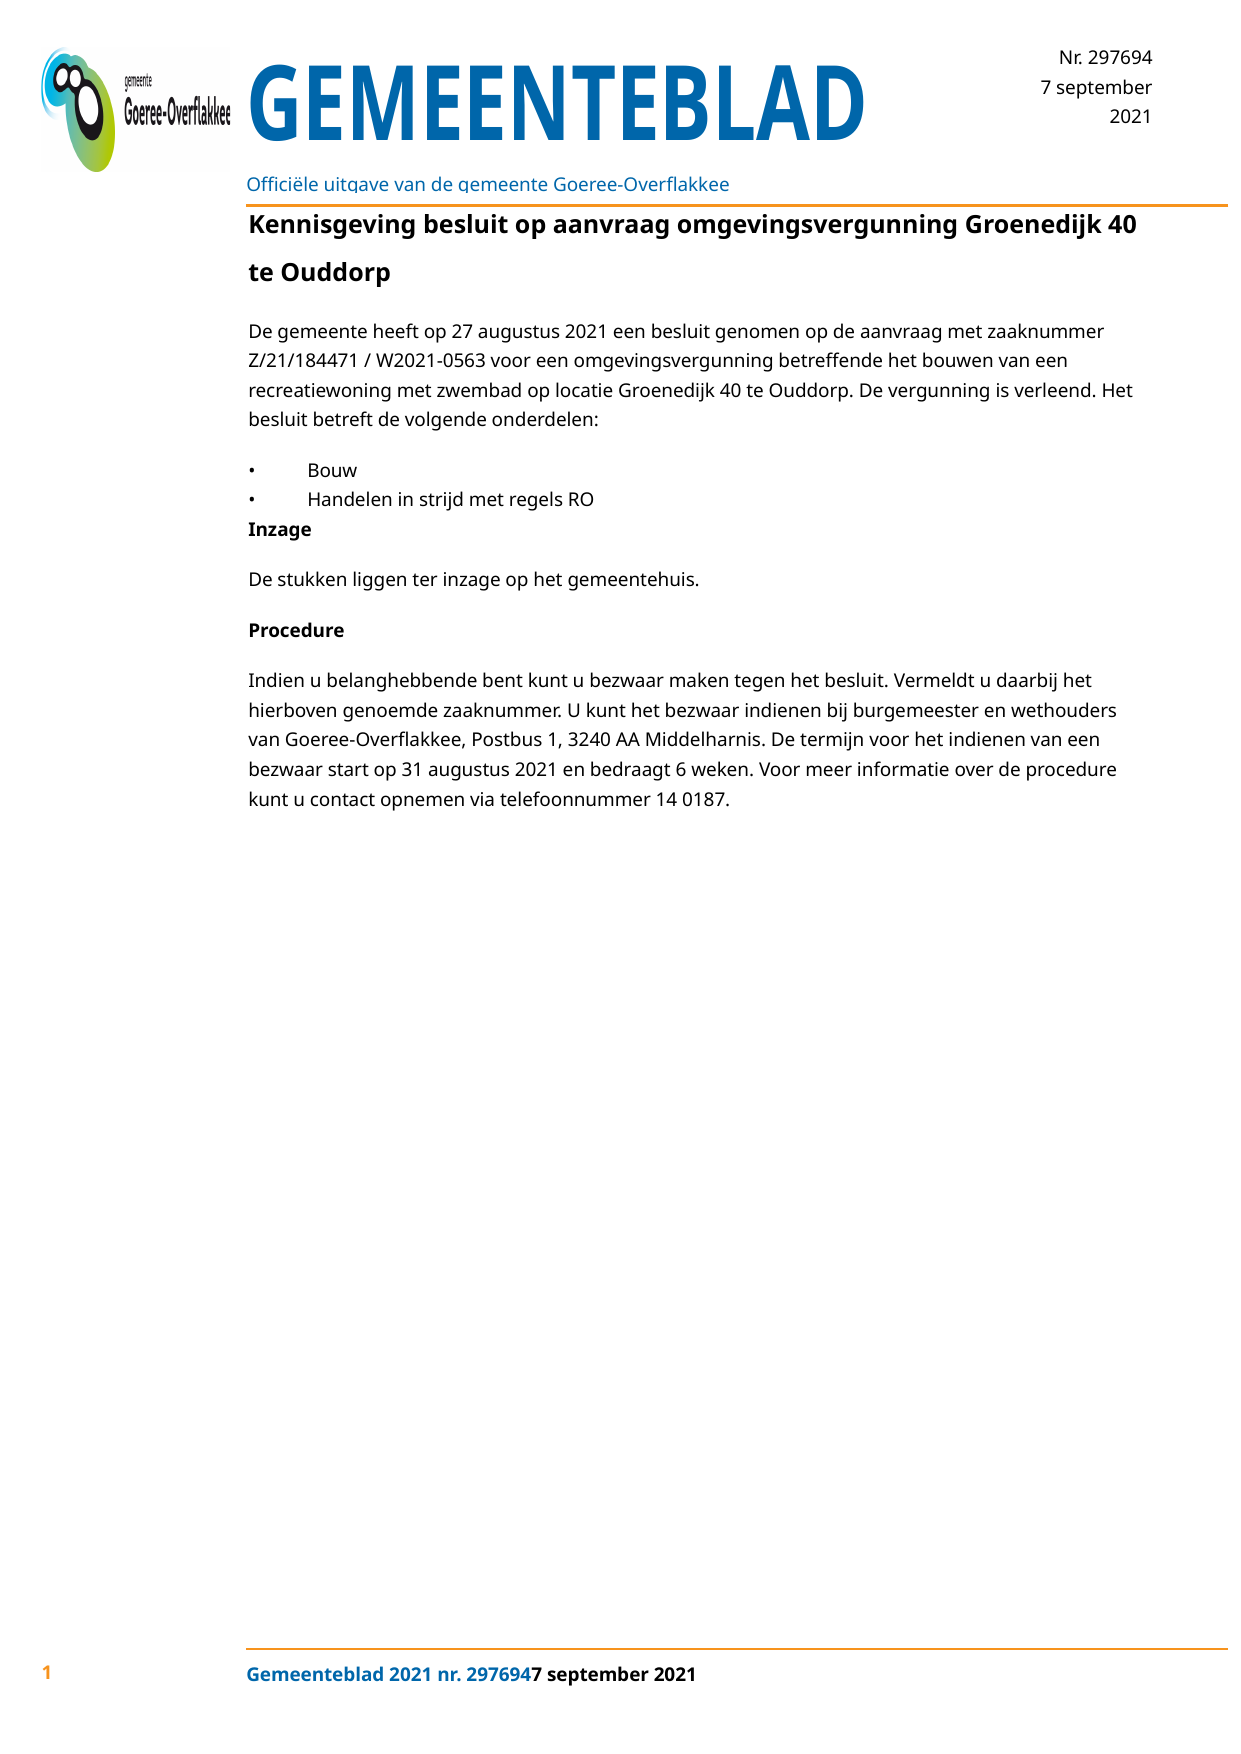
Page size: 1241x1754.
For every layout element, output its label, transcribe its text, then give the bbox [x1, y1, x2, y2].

text De gemeente heeft op 27 augustus 2021 een besluit genomen op de aanvraag met zaaknummer Z/21/184471 / W2021-0563 voor een omgevingsvergunning betreffende het bouwen van een recreatiewoning met zwembad op locatie Groenedijk 40 te Ouddorp. De vergunning is verleend. Het besluit betreft de volgende onderdelen: [248, 318, 1152, 432]
text Kennisgeving besluit op aanvraag omgevingsvergunning Groenedijk 40 te Ouddorp [248, 207, 1152, 288]
text Procedure [248, 617, 1152, 643]
picture [41, 47, 231, 172]
text Inzage [248, 516, 1152, 542]
list Bouw [248, 457, 1152, 483]
text De stukken liggen ter inzage op het gemeentehuis. [248, 567, 1152, 592]
text Indien u belanghebbende bent kunt u bezwaar maken tegen het besluit. Vermeldt u daarbij het hierboven genoemde zaaknummer. U kunt het bezwaar indienen bij burgemeester en wethouders van Goeree-Overflakkee, Postbus 1, 3240 AA Middelharnis. De termijn voor het indienen van een bezwaar start op 31 augustus 2021 en bedraagt 6 weken. Voor meer informatie over de procedure kunt u contact opnemen via telefoonnummer 14 0187. [248, 667, 1152, 812]
list Handelen in strijd met regels RO [248, 487, 1152, 512]
